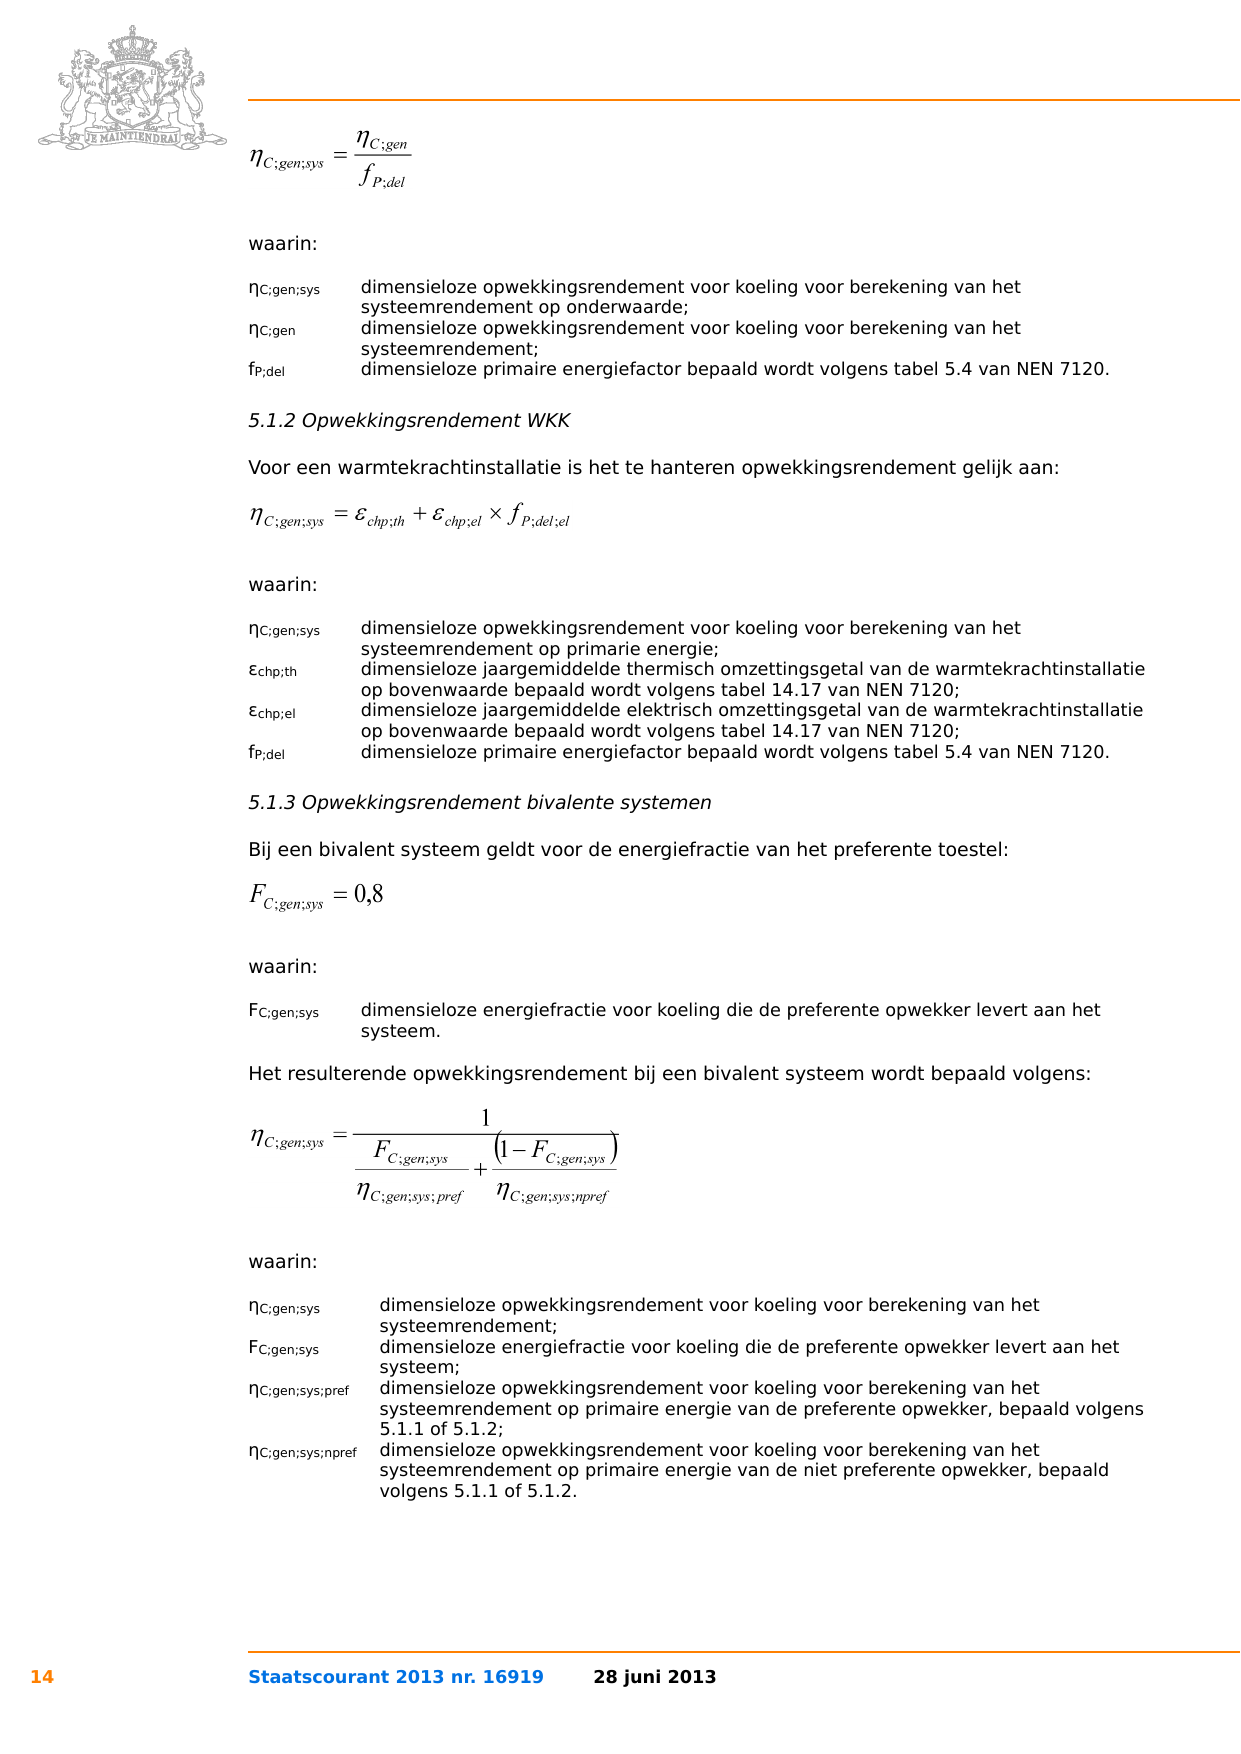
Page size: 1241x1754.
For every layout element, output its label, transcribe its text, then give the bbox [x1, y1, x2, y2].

table_cell dimensieloze jaargemiddelde elektrisch omzettingsgetal van de warmtekrachtinstallatie op bovenwaarde bepaald wordt volgens tabel 14.17 van NEN 7120; [355, 700, 1163, 742]
table_cell dimensieloze jaargemiddelde thermisch omzettingsgetal van de warmtekrachtinstallatie op bovenwaarde bepaald wordt volgens tabel 14.17 van NEN 7120; [355, 659, 1163, 700]
table_header dimensieloze opwekkingsrendement voor koeling voor berekening van het systeemrendement op onderwaarde; [355, 277, 1163, 318]
table_cell dimensieloze opwekkingsrendement voor koeling voor berekening van het systeemrendement; [355, 318, 1163, 359]
text Het resulterende opwekkingsrendement bij een bivalent systeem wordt bepaald volgens: [248, 1063, 1163, 1085]
picture [248, 500, 573, 531]
table_cell ηC;gen;sys;pref [248, 1378, 373, 1440]
table_header FC;gen;sys [248, 1000, 354, 1041]
subtitle 5.1.2 Opwekkingsrendement WKK [248, 410, 1163, 432]
table_cell FC;gen;sys [248, 1337, 373, 1378]
table_cell dimensieloze energiefractie voor koeling die de preferente opwekker levert aan het systeem; [373, 1337, 1163, 1378]
picture [248, 1107, 620, 1208]
text Voor een warmtekrachtinstallatie is het te hanteren opwekkingsrendement gelijk aan: [248, 457, 1163, 479]
table_cell dimensieloze opwekkingsrendement voor koeling voor berekening van het systeemrendement op primaire energie van de niet preferente opwekker, bepaald volgens 5.1.1 of 5.1.2. [373, 1440, 1163, 1502]
table_header ηC;gen;sys [248, 618, 354, 659]
table_header ηC;gen;sys [248, 277, 354, 318]
table_header ηC;gen;sys [248, 1295, 373, 1337]
picture [248, 130, 414, 189]
table_cell ηC;gen [248, 318, 354, 359]
table_cell fP;del [248, 359, 354, 380]
text waarin: [248, 1251, 1163, 1273]
text waarin: [248, 956, 1163, 978]
picture [38, 25, 227, 150]
table_cell fP;del [248, 742, 354, 762]
table_header dimensieloze energiefractie voor koeling die de preferente opwekker levert aan het systeem. [355, 1000, 1163, 1041]
table_cell ηC;gen;sys;npref [248, 1440, 373, 1502]
table_header dimensieloze opwekkingsrendement voor koeling voor berekening van het systeemrendement; [373, 1295, 1163, 1337]
table_cell dimensieloze opwekkingsrendement voor koeling voor berekening van het systeemrendement op primaire energie van de preferente opwekker, bepaald volgens 5.1.1 of 5.1.2; [373, 1378, 1163, 1440]
picture [248, 883, 384, 913]
table_cell εchp;th [248, 659, 354, 700]
table_cell dimensieloze primaire energiefactor bepaald wordt volgens tabel 5.4 van NEN 7120. [355, 359, 1163, 380]
text Bij een bivalent systeem geldt voor de energiefractie van het preferente toestel: [248, 839, 1163, 861]
table_header dimensieloze opwekkingsrendement voor koeling voor berekening van het systeemrendement op primarie energie; [355, 618, 1163, 659]
table_cell εchp;el [248, 700, 354, 742]
text waarin: [248, 233, 1163, 255]
subtitle 5.1.3 Opwekkingsrendement bivalente systemen [248, 792, 1163, 814]
table_cell dimensieloze primaire energiefactor bepaald wordt volgens tabel 5.4 van NEN 7120. [355, 742, 1163, 762]
text waarin: [248, 574, 1163, 596]
